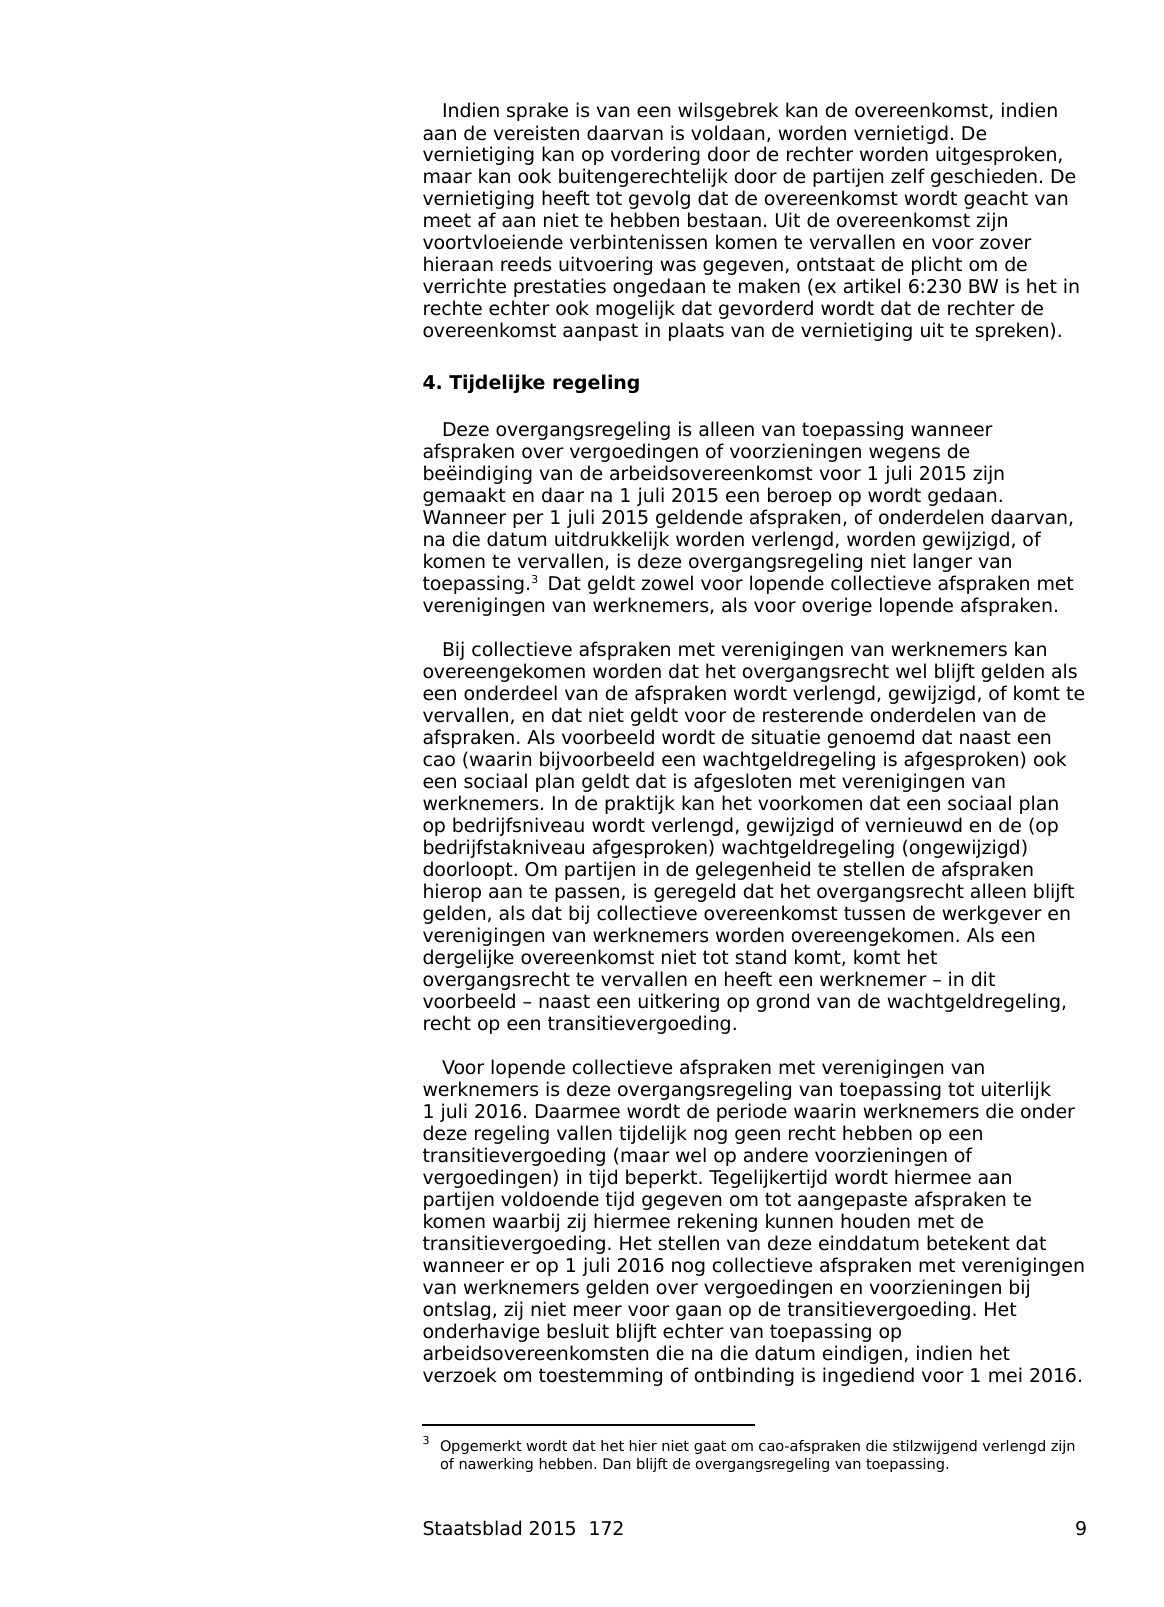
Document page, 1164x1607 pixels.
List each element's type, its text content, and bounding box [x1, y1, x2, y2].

subtitle 4. Tijdelijke regeling [422, 372, 1087, 394]
text Indien sprake is van een wilsgebrek kan de overeenkomst, indien aan de vereisten daarvan is voldaan, worden vernietigd. De vernietiging kan op vordering door de rechter worden uitgesproken, maar kan ook buitengerechtelijk door de partijen zelf geschieden. De vernietiging heeft tot gevolg dat de overeenkomst wordt geacht van meet af aan niet te hebben bestaan. Uit de overeenkomst zijn voortvloeiende verbintenissen komen te vervallen en voor zover hieraan reeds uitvoering was gegeven, ontstaat de plicht om de verrichte prestaties ongedaan te maken (ex artikel 6:230 BW is het in rechte echter ook mogelijk dat gevorderd wordt dat de rechter de overeenkomst aanpast in plaats van de vernietiging uit te spreken). [422, 100, 1087, 342]
text Opgemerkt wordt dat het hier niet gaat om cao-afspraken die stilzwijgend verlengd zijn of nawerking hebben. Dan blijft de overgangsregeling van toepassing. [422, 1434, 1087, 1473]
text Voor lopende collectieve afspraken met verenigingen van werknemers is deze overgangsregeling van toepassing tot uiterlijk 1 juli 2016. Daarmee wordt de periode waarin werknemers die onder deze regeling vallen tijdelijk nog geen recht hebben op een transitievergoeding (maar wel op andere voorzieningen of vergoedingen) in tijd beperkt. Tegelijkertijd wordt hiermee aan partijen voldoende tijd gegeven om tot aangepaste afspraken te komen waarbij zij hiermee rekening kunnen houden met de transitievergoeding. Het stellen van deze einddatum betekent dat wanneer er op 1 juli 2016 nog collectieve afspraken met verenigingen van werknemers gelden over vergoedingen en voorzieningen bij ontslag, zij niet meer voor gaan op de transitievergoeding. Het onderhavige besluit blijft echter van toepassing op arbeidsovereenkomsten die na die datum eindigen, indien het verzoek om toestemming of ontbinding is ingediend voor 1 mei 2016. [422, 1057, 1087, 1387]
text Bij collectieve afspraken met verenigingen van werknemers kan overeengekomen worden dat het overgangsrecht wel blijft gelden als een onderdeel van de afspraken wordt verlengd, gewijzigd, of komt te vervallen, en dat niet geldt voor de resterende onderdelen van de afspraken. Als voorbeeld wordt de situatie genoemd dat naast een cao (waarin bijvoorbeeld een wachtgeldregeling is afgesproken) ook een sociaal plan geldt dat is afgesloten met verenigingen van werknemers. In de praktijk kan het voorkomen dat een sociaal plan op bedrijfsniveau wordt verlengd, gewijzigd of vernieuwd en de (op bedrijfstakniveau afgesproken) wachtgeldregeling (ongewijzigd) doorloopt. Om partijen in de gelegenheid te stellen de afspraken hierop aan te passen, is geregeld dat het overgangsrecht alleen blijft gelden, als dat bij collectieve overeenkomst tussen de werkgever en verenigingen van werknemers worden overeengekomen. Als een dergelijke overeenkomst niet tot stand komt, komt het overgangsrecht te vervallen en heeft een werknemer – in dit voorbeeld – naast een uitkering op grond van de wachtgeldregeling, recht op een transitievergoeding. [422, 639, 1087, 1035]
text Deze overgangsregeling is alleen van toepassing wanneer afspraken over vergoedingen of voorzieningen wegens de beëindiging van de arbeidsovereenkomst voor 1 juli 2015 zijn gemaakt en daar na 1 juli 2015 een beroep op wordt gedaan. Wanneer per 1 juli 2015 geldende afspraken, of onderdelen daarvan, na die datum uitdrukkelijk worden verlengd, worden gewijzigd, of komen te vervallen, is deze overgangsregeling niet langer van toepassing. Dat geldt zowel voor lopende collectieve afspraken met verenigingen van werknemers, als voor overige lopende afspraken. [422, 419, 1087, 617]
